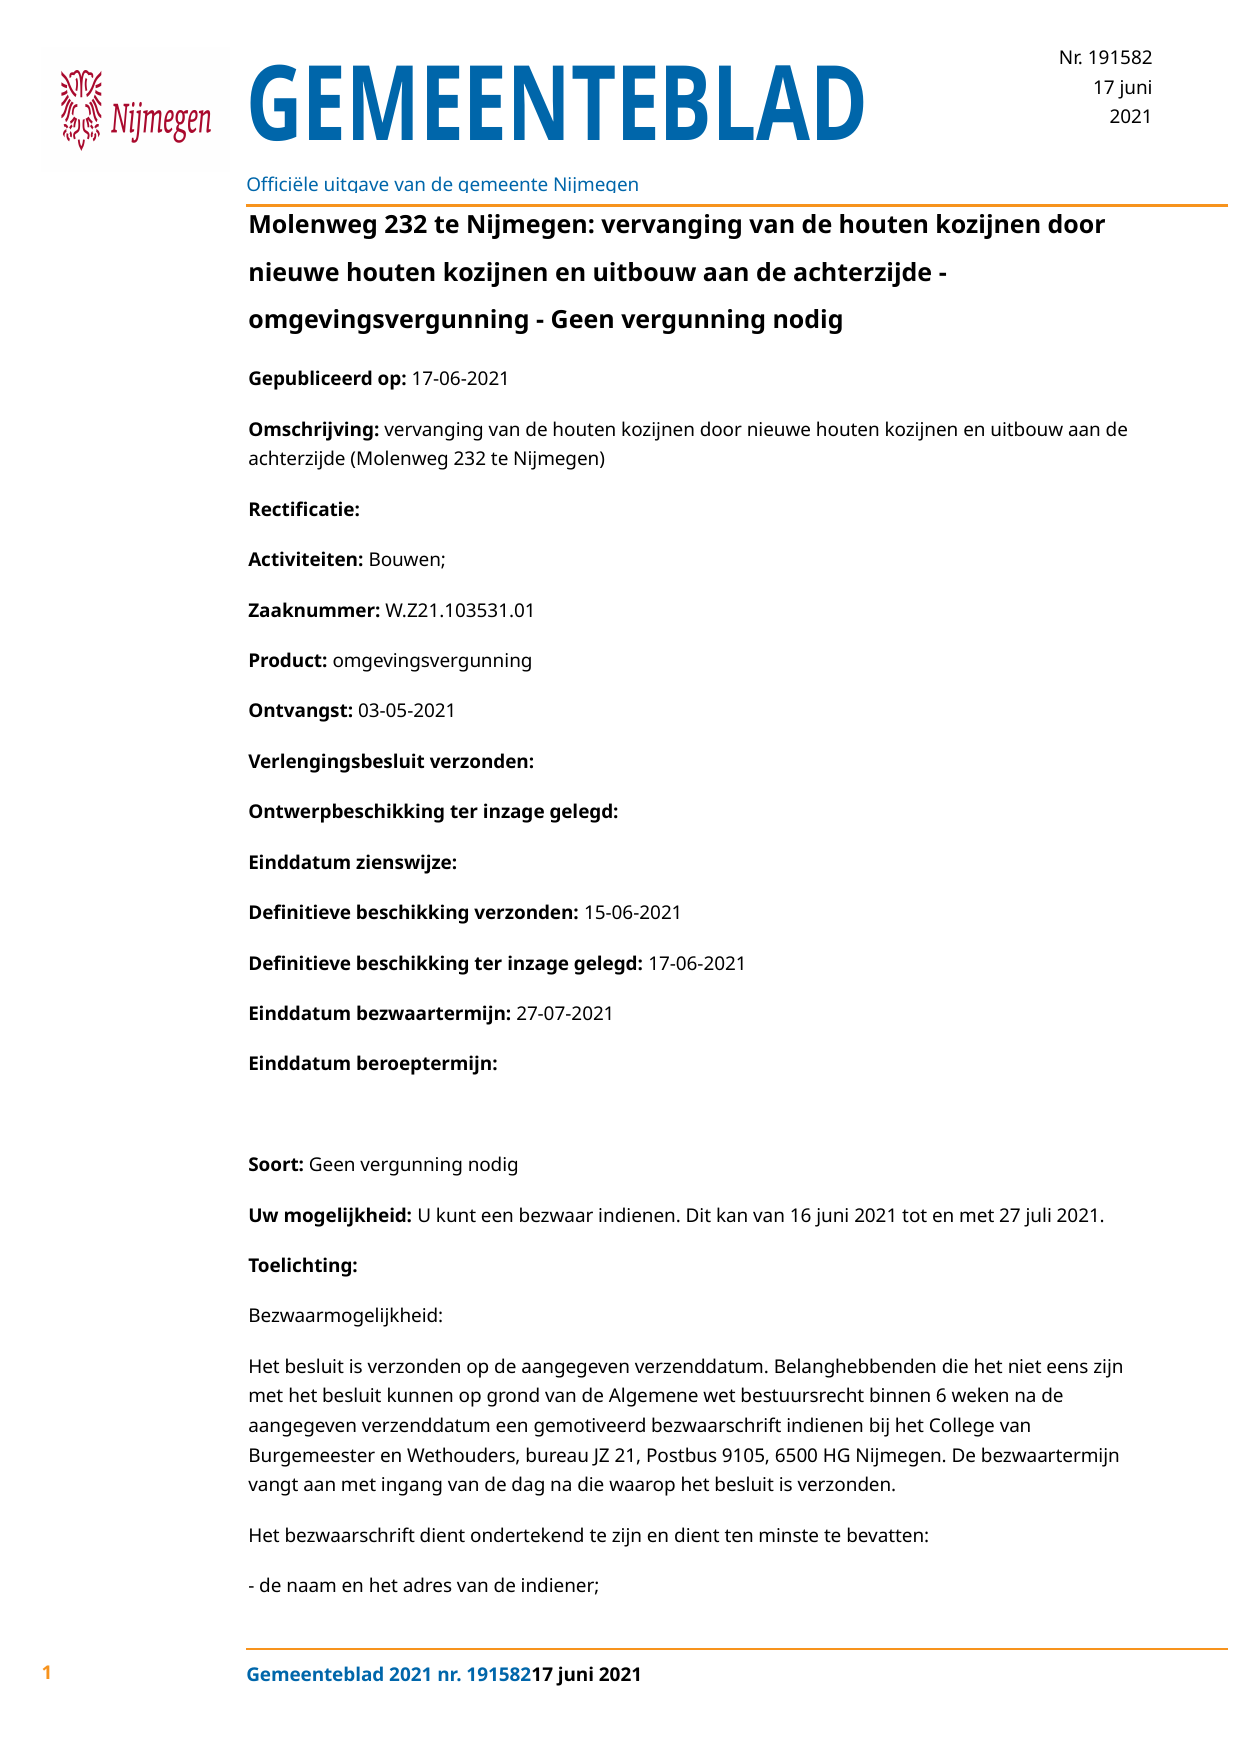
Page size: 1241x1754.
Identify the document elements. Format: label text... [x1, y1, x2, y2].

text Toelichting: [248, 1252, 1152, 1278]
text Definitieve beschikking ter inzage gelegd: 17-06-2021 [248, 950, 1152, 975]
text Gepubliceerd op: 17-06-2021 [248, 366, 1152, 391]
text Ontvangst: 03-05-2021 [248, 698, 1152, 723]
text Omschrijving: vervanging van de houten kozijnen door nieuwe houten kozijnen en uitbouw aan de achterzijde (Molenweg 232 te Nijmegen) [248, 416, 1152, 471]
text Activiteiten: Bouwen; [248, 546, 1152, 572]
text Einddatum bezwaartermijn: 27-07-2021 [248, 1000, 1152, 1026]
text Zaaknummer: W.Z21.103531.01 [248, 597, 1152, 622]
text Bezwaarmogelijkheid: [248, 1303, 1152, 1328]
text - de naam en het adres van de indiener; [248, 1572, 1152, 1598]
text Product: omgevingsvergunning [248, 647, 1152, 673]
text Verlengingsbesluit verzonden: [248, 748, 1152, 774]
text Definitieve beschikking verzonden: 15-06-2021 [248, 899, 1152, 925]
text Rectificatie: [248, 496, 1152, 522]
text Uw mogelijkheid: U kunt een bezwaar indienen. Dit kan van 16 juni 2021 tot en met 27 juli 2021. [248, 1202, 1152, 1227]
text Soort: Geen vergunning nodig [248, 1151, 1152, 1177]
text Ontwerpbeschikking ter inzage gelegd: [248, 798, 1152, 824]
text Molenweg 232 te Nijmegen: vervanging van de houten kozijnen door nieuwe houten kozijnen en uitbouw aan de achterzijde - omgevingsvergunning - Geen vergunning nodig [248, 207, 1152, 336]
text Het besluit is verzonden op de aangegeven verzenddatum. Belanghebbenden die het niet eens zijn met het besluit kunnen op grond van de Algemene wet bestuursrecht binnen 6 weken na de aangegeven verzenddatum een gemotiveerd bezwaarschrift indienen bij het College van Burgemeester en Wethouders, bureau JZ 21, Postbus 9105, 6500 HG Nijmegen. De bezwaartermijn vangt aan met ingang van de dag na die waarop het besluit is verzonden. [248, 1353, 1152, 1497]
picture [41, 47, 231, 172]
text Einddatum beroeptermijn: [248, 1051, 1152, 1076]
text Het bezwaarschrift dient ondertekend te zijn en dient ten minste te bevatten: [248, 1522, 1152, 1547]
text Einddatum zienswijze: [248, 849, 1152, 874]
